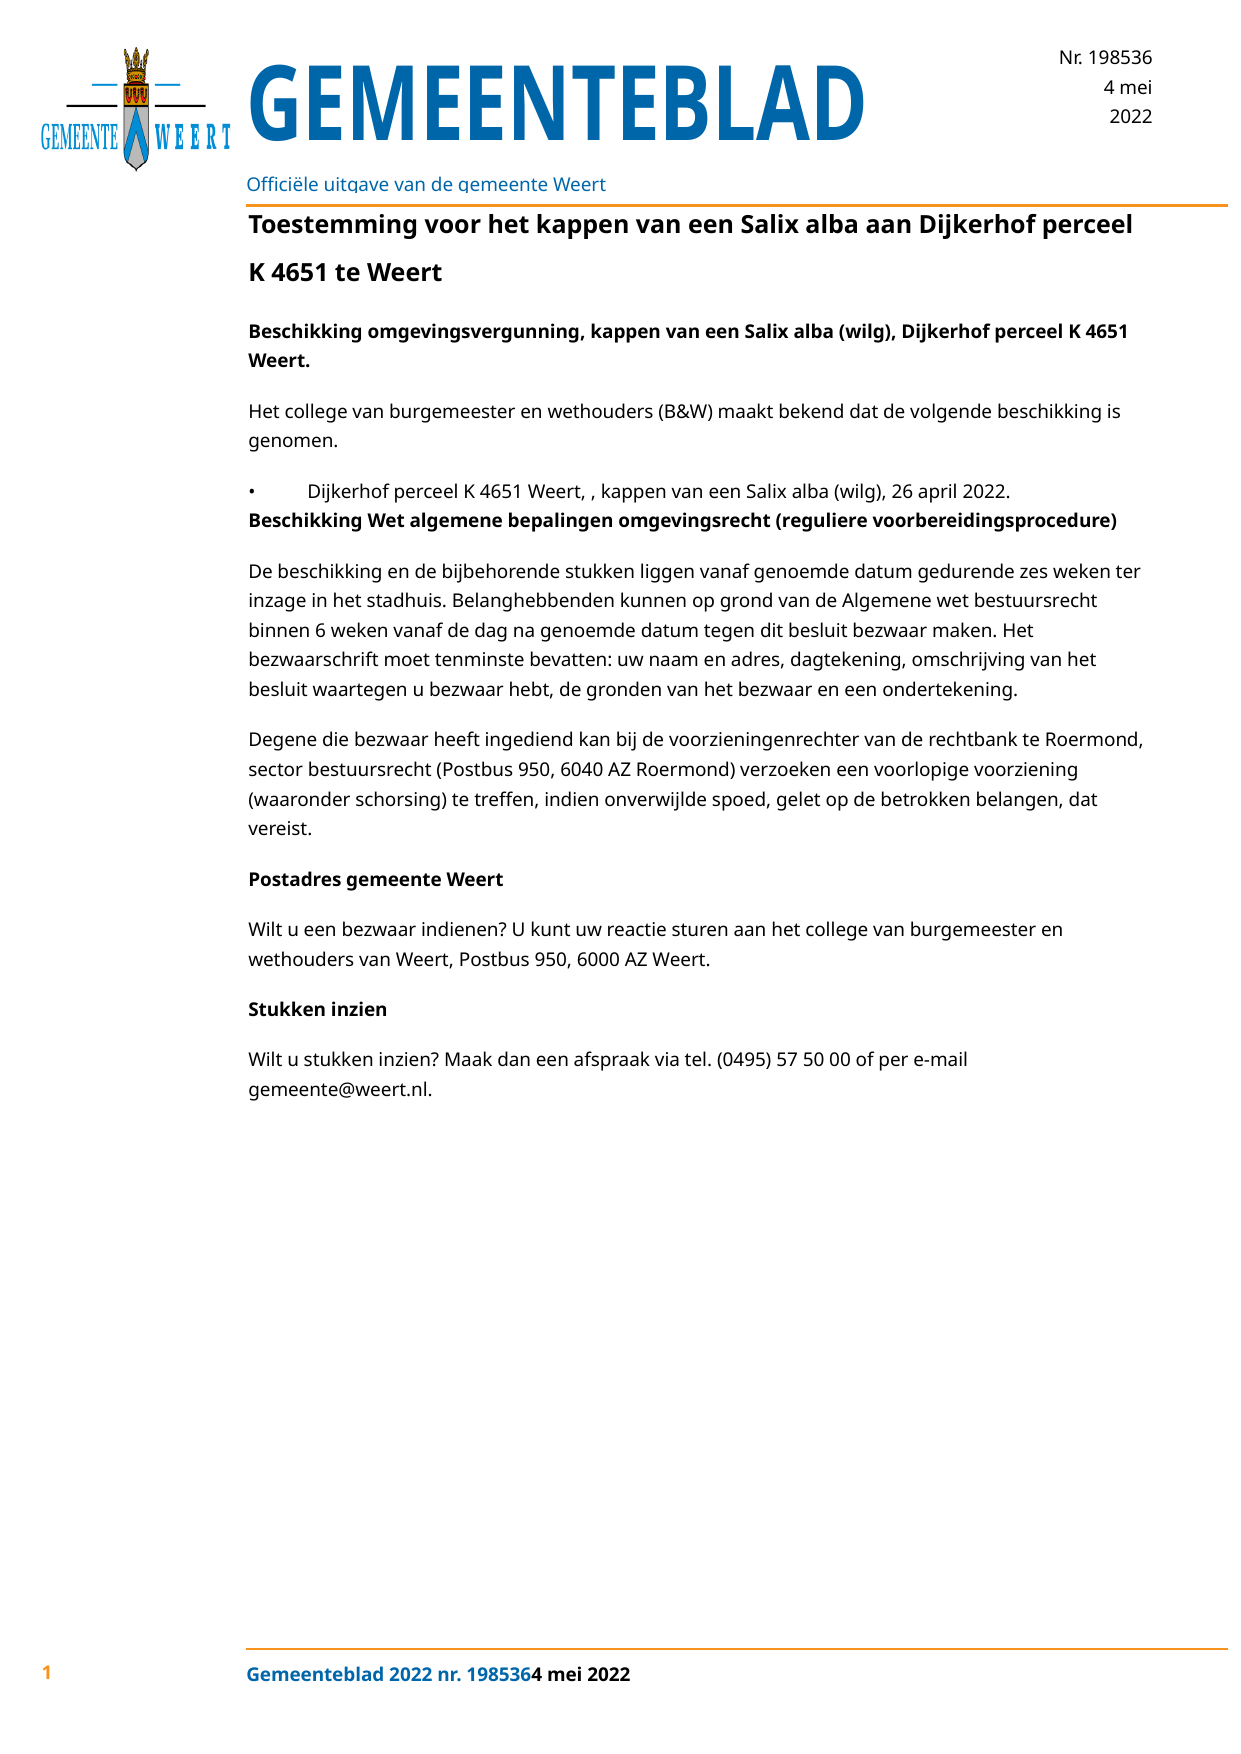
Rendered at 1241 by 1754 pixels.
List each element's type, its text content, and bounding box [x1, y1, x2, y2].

text Postadres gemeente Weert [248, 866, 1152, 892]
text Wilt u een bezwaar indienen? U kunt uw reactie sturen aan het college van burgemeester en wethouders van Weert, Postbus 950, 6000 AZ Weert. [248, 916, 1152, 972]
text Beschikking omgevingsvergunning, kappen van een Salix alba (wilg), Dijkerhof perceel K 4651 Weert. [248, 318, 1152, 373]
list Dijkerhof perceel K 4651 Weert, , kappen van een Salix alba (wilg), 26 april 2022. [248, 478, 1152, 504]
text Wilt u stukken inzien? Maak dan een afspraak via tel. (0495) 57 50 00 of per e-mail gemeente@weert.nl. [248, 1047, 1152, 1102]
text Stukken inzien [248, 996, 1152, 1022]
text Toestemming voor het kappen van een Salix alba aan Dijkerhof perceel K 4651 te Weert [248, 207, 1152, 288]
text Beschikking Wet algemene bepalingen omgevingsrecht (reguliere voorbereidingsprocedure) [248, 507, 1152, 533]
picture [41, 47, 231, 172]
text Het college van burgemeester en wethouders (B&W) maakt bekend dat de volgende beschikking is genomen. [248, 398, 1152, 453]
text De beschikking en de bijbehorende stukken liggen vanaf genoemde datum gedurende zes weken ter inzage in het stadhuis. Belanghebbenden kunnen op grond van de Algemene wet bestuursrecht binnen 6 weken vanaf de dag na genoemde datum tegen dit besluit bezwaar maken. Het bezwaarschrift moet tenminste bevatten: uw naam en adres, dagtekening, omschrijving van het besluit waartegen u bezwaar hebt, de gronden van het bezwaar en een ondertekening. [248, 558, 1152, 702]
text Degene die bezwaar heeft ingediend kan bij de voorzieningenrechter van de rechtbank te Roermond, sector bestuursrecht (Postbus 950, 6040 AZ Roermond) verzoeken een voorlopige voorziening (waaronder schorsing) te treffen, indien onverwijlde spoed, gelet op de betrokken belangen, dat vereist. [248, 727, 1152, 841]
